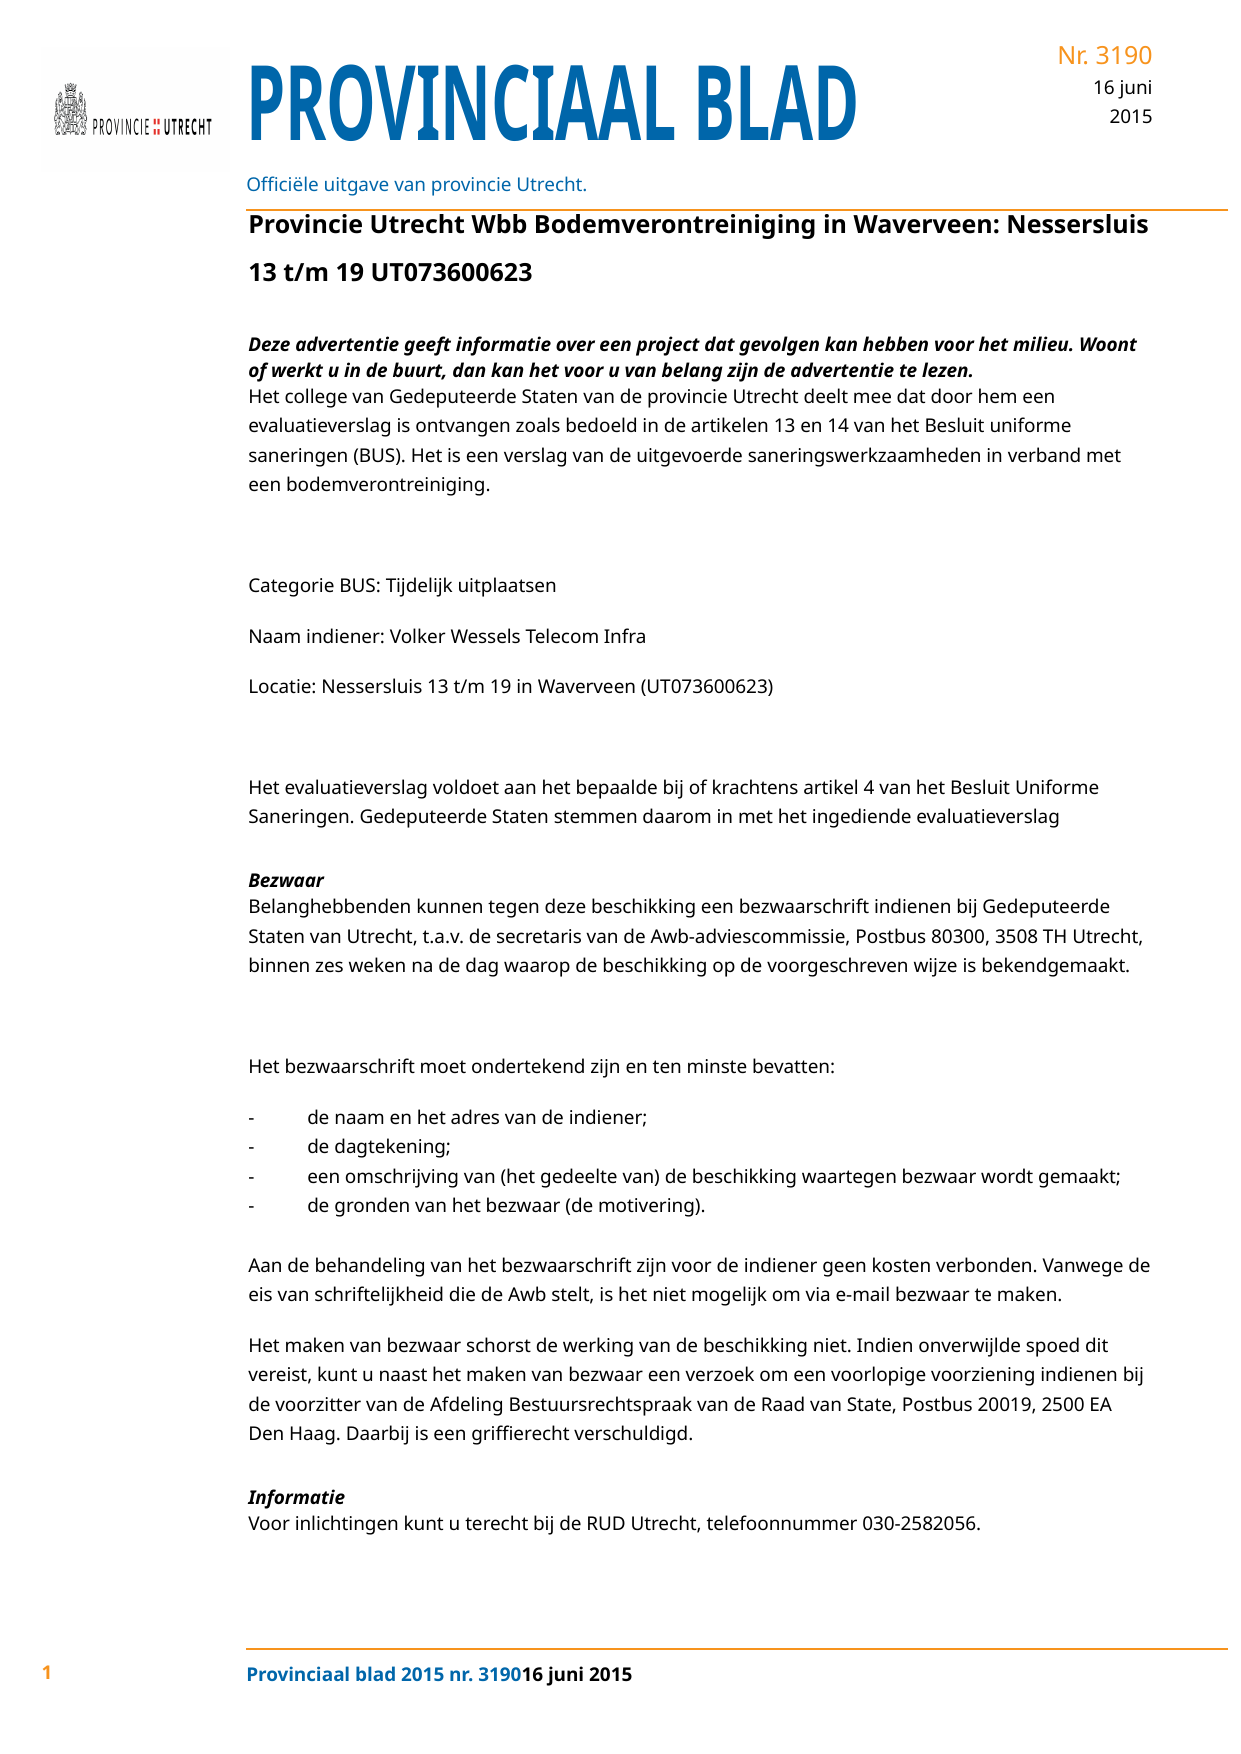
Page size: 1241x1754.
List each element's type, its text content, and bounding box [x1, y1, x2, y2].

text Voor inlichtingen kunt u terecht bij de RUD Utrecht, telefoonnummer 030-2582056. [248, 1510, 1152, 1536]
list de naam en het adres van de indiener; [248, 1104, 1152, 1129]
text Het evaluatieverslag voldoet aan het bepaalde bij of krachtens artikel 4 van het Besluit Uniforme Saneringen. Gedeputeerde Staten stemmen daarom in met het ingediende evaluatieverslag [248, 774, 1152, 829]
text Informatie [248, 1484, 1152, 1510]
text Het maken van bezwaar schorst de werking van de beschikking niet. Indien onverwijlde spoed dit vereist, kunt u naast het maken van bezwaar een verzoek om een voorlopige voorziening indienen bij de voorzitter van de Afdeling Bestuursrechtspraak van de Raad van State, Postbus 20019, 2500 EA Den Haag. Daarbij is een griffierecht verschuldigd. [248, 1332, 1152, 1446]
text Provincie Utrecht Wbb Bodemverontreiniging in Waverveen: Nessersluis 13 t/m 19 UT073600623 [248, 211, 1152, 288]
text Naam indiener: Volker Wessels Telecom Infra [248, 623, 1152, 649]
list de gronden van het bezwaar (de motivering). [248, 1193, 1152, 1218]
text Bezwaar [248, 868, 1152, 893]
text Categorie BUS: Tijdelijk uitplaatsen [248, 572, 1152, 598]
list de dagtekening; [248, 1133, 1152, 1159]
picture [41, 47, 231, 172]
text Locatie: Nessersluis 13 t/m 19 in Waverveen (UT073600623) [248, 673, 1152, 699]
text Het college van Gedeputeerde Staten van de provincie Utrecht deelt mee dat door hem een evaluatieverslag is ontvangen zoals bedoeld in de artikelen 13 en 14 van het Besluit uniforme saneringen (BUS). Het is een verslag van de uitgevoerde saneringswerkzaamheden in verband met een bodemverontreiniging. [248, 383, 1152, 497]
text Het bezwaarschrift moet ondertekend zijn en ten minste bevatten: [248, 1053, 1152, 1079]
list een omschrijving van (het gedeelte van) de beschikking waartegen bezwaar wordt gemaakt; [248, 1163, 1152, 1189]
text Aan de behandeling van het bezwaarschrift zijn voor de indiener geen kosten verbonden. Vanwege de eis van schriftelijkheid die de Awb stelt, is het niet mogelijk om via e-mail bezwaar te maken. [248, 1252, 1152, 1307]
text Deze advertentie geeft informatie over een project dat gevolgen kan hebben voor het milieu. Woont of werkt u in de buurt, dan kan het voor u van belang zijn de advertentie te lezen. [248, 331, 1152, 383]
text Belanghebbenden kunnen tegen deze beschikking een bezwaarschrift indienen bij Gedeputeerde Staten van Utrecht, t.a.v. de secretaris van de Awb-adviescommissie, Postbus 80300, 3508 TH Utrecht, binnen zes weken na de dag waarop de beschikking op de voorgeschreven wijze is bekendgemaakt. [248, 893, 1152, 978]
